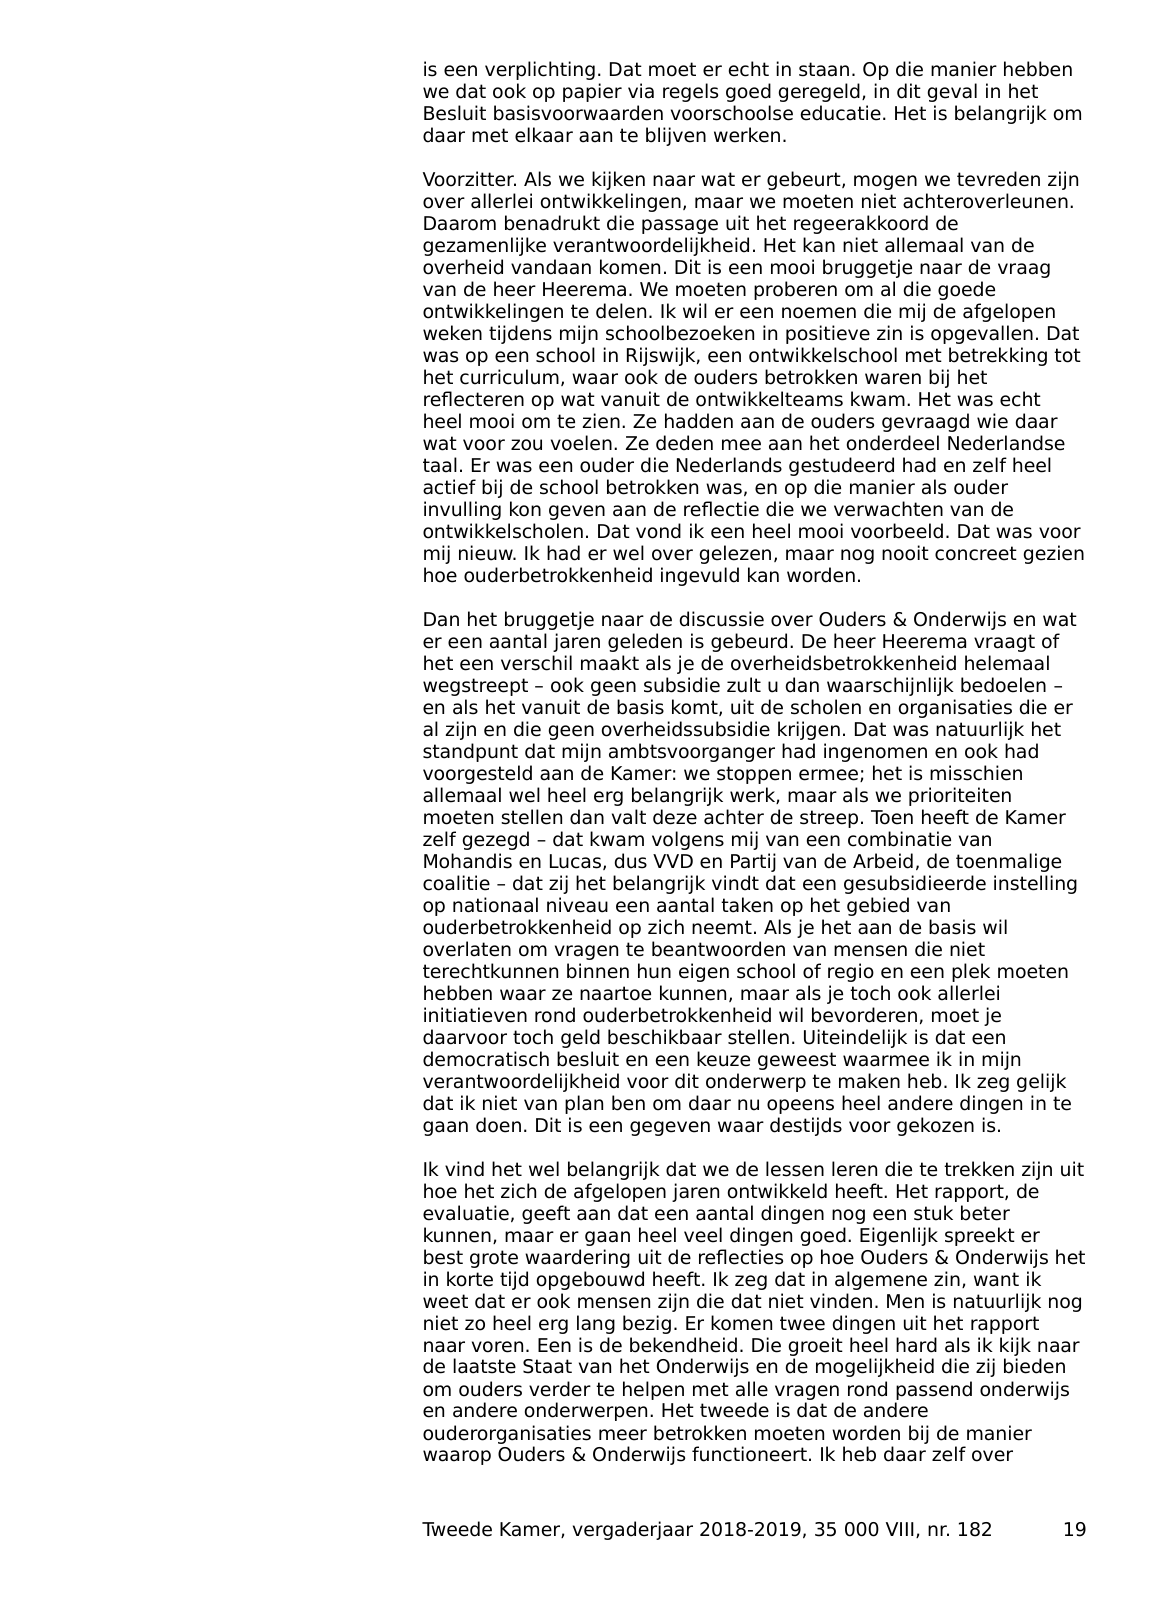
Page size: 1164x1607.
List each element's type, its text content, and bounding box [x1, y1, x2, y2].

text is een verplichting. Dat moet er echt in staan. Op die manier hebben we dat ook op papier via regels goed geregeld, in dit geval in het Besluit basisvoorwaarden voorschoolse educatie. Het is belangrijk om daar met elkaar aan te blijven werken. [422, 59, 1087, 147]
text Voorzitter. Als we kijken naar wat er gebeurt, mogen we tevreden zijn over allerlei ontwikkelingen, maar we moeten niet achteroverleunen. Daarom benadrukt die passage uit het regeerakkoord de gezamenlijke verantwoordelijkheid. Het kan niet allemaal van de overheid vandaan komen. Dit is een mooi bruggetje naar de vraag van de heer Heerema. We moeten proberen om al die goede ontwikkelingen te delen. Ik wil er een noemen die mij de afgelopen weken tijdens mijn schoolbezoeken in positieve zin is opgevallen. Dat was op een school in Rijswijk, een ontwikkelschool met betrekking tot het curriculum, waar ook de ouders betrokken waren bij het reflecteren op wat vanuit de ontwikkelteams kwam. Het was echt heel mooi om te zien. Ze hadden aan de ouders gevraagd wie daar wat voor zou voelen. Ze deden mee aan het onderdeel Nederlandse taal. Er was een ouder die Nederlands gestudeerd had en zelf heel actief bij de school betrokken was, en op die manier als ouder invulling kon geven aan de reflectie die we verwachten van de ontwikkelscholen. Dat vond ik een heel mooi voorbeeld. Dat was voor mij nieuw. Ik had er wel over gelezen, maar nog nooit concreet gezien hoe ouderbetrokkenheid ingevuld kan worden. [422, 169, 1087, 587]
text Dan het bruggetje naar de discussie over Ouders & Onderwijs en wat er een aantal jaren geleden is gebeurd. De heer Heerema vraagt of het een verschil maakt als je de overheidsbetrokkenheid helemaal wegstreept – ook geen subsidie zult u dan waarschijnlijk bedoelen – en als het vanuit de basis komt, uit de scholen en organisaties die er al zijn en die geen overheidssubsidie krijgen. Dat was natuurlijk het standpunt dat mijn ambtsvoorganger had ingenomen en ook had voorgesteld aan de Kamer: we stoppen ermee; het is misschien allemaal wel heel erg belangrijk werk, maar als we prioriteiten moeten stellen dan valt deze achter de streep. Toen heeft de Kamer zelf gezegd – dat kwam volgens mij van een combinatie van Mohandis en Lucas, dus VVD en Partij van de Arbeid, de toenmalige coalitie – dat zij het belangrijk vindt dat een gesubsidieerde instelling op nationaal niveau een aantal taken op het gebied van ouderbetrokkenheid op zich neemt. Als je het aan de basis wil overlaten om vragen te beantwoorden van mensen die niet terechtkunnen binnen hun eigen school of regio en een plek moeten hebben waar ze naartoe kunnen, maar als je toch ook allerlei initiatieven rond ouderbetrokkenheid wil bevorderen, moet je daarvoor toch geld beschikbaar stellen. Uiteindelijk is dat een democratisch besluit en een keuze geweest waarmee ik in mijn verantwoordelijkheid voor dit onderwerp te maken heb. Ik zeg gelijk dat ik niet van plan ben om daar nu opeens heel andere dingen in te gaan doen. Dit is een gegeven waar destijds voor gekozen is. [422, 609, 1087, 1136]
text Ik vind het wel belangrijk dat we de lessen leren die te trekken zijn uit hoe het zich de afgelopen jaren ontwikkeld heeft. Het rapport, de evaluatie, geeft aan dat een aantal dingen nog een stuk beter kunnen, maar er gaan heel veel dingen goed. Eigenlijk spreekt er best grote waardering uit de reflecties op hoe Ouders & Onderwijs het in korte tijd opgebouwd heeft. Ik zeg dat in algemene zin, want ik weet dat er ook mensen zijn die dat niet vinden. Men is natuurlijk nog niet zo heel erg lang bezig. Er komen twee dingen uit het rapport naar voren. Een is de bekendheid. Die groeit heel hard als ik kijk naar de laatste Staat van het Onderwijs en de mogelijkheid die zij bieden om ouders verder te helpen met alle vragen rond passend onderwijs en andere onderwerpen. Het tweede is dat de andere ouderorganisaties meer betrokken moeten worden bij de manier waarop Ouders & Onderwijs functioneert. Ik heb daar zelf over [422, 1159, 1087, 1466]
